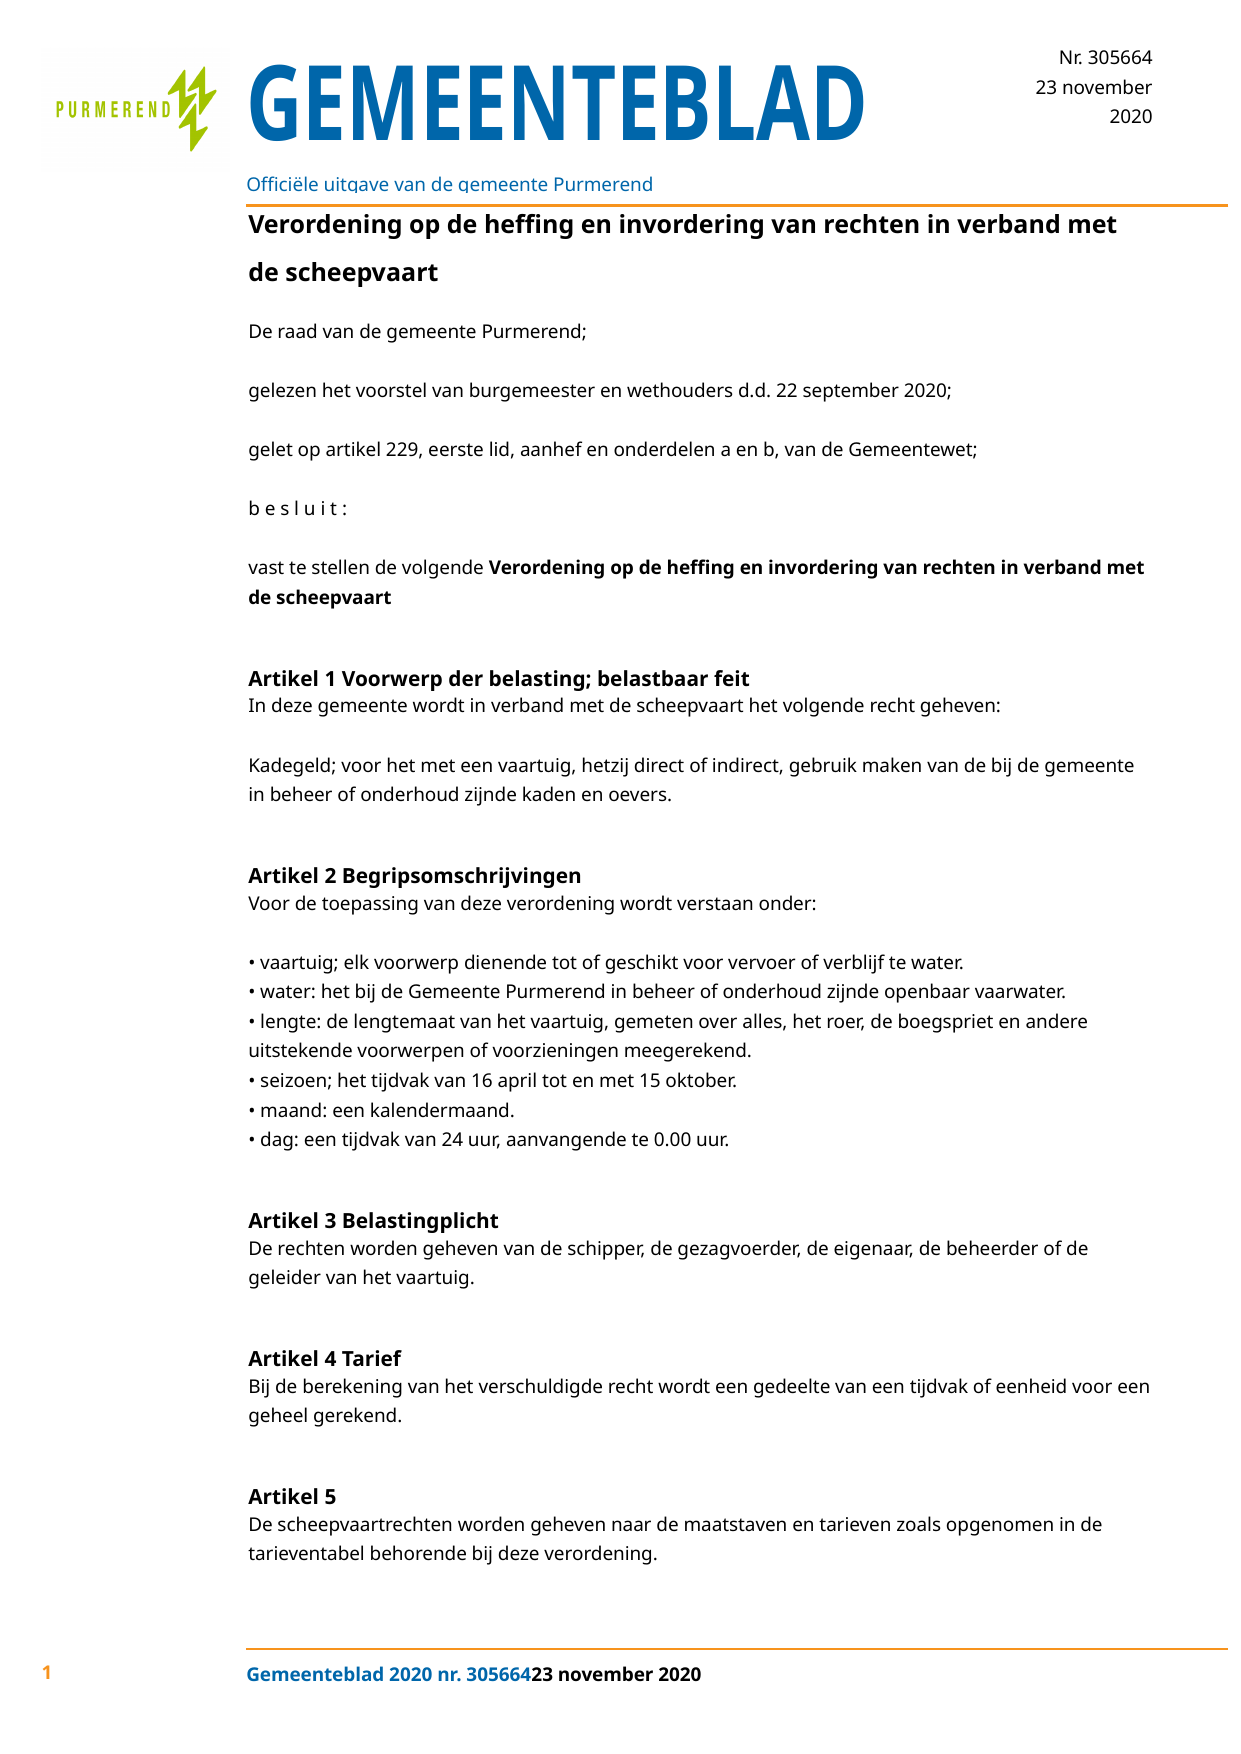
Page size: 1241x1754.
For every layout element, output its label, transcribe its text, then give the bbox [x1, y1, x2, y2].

text In deze gemeente wordt in verband met de scheepvaart het volgende recht geheven: [248, 693, 1152, 718]
text Verordening op de heffing en invordering van rechten in verband met de scheepvaart [248, 207, 1152, 288]
text • seizoen; het tijdvak van 16 april tot en met 15 oktober. [248, 1067, 1152, 1093]
text Kadegeld; voor het met een vaartuig, hetzij direct of indirect, gebruik maken van de bij de gemeente in beheer of onderhoud zijnde kaden en oevers. [248, 752, 1152, 807]
text b e s l u i t : [248, 495, 1152, 521]
text Bij de berekening van het verschuldigde recht wordt een gedeelte van een tijdvak of eenheid voor een geheel gerekend. [248, 1373, 1152, 1428]
text De rechten worden geheven van de schipper, de gezagvoerder, de eigenaar, de beheerder of de geleider van het vaartuig. [248, 1235, 1152, 1290]
text Artikel 1 Voorwerp der belasting; belastbaar feit [248, 664, 1152, 693]
picture [41, 47, 231, 172]
text Artikel 3 Belastingplicht [248, 1206, 1152, 1235]
text Artikel 4 Tarief [248, 1344, 1152, 1373]
text • dag: een tijdvak van 24 uur, aanvangende te 0.00 uur. [248, 1126, 1152, 1152]
text Voor de toepassing van deze verordening wordt verstaan onder: [248, 890, 1152, 916]
text Artikel 2 Begripsomschrijvingen [248, 861, 1152, 890]
text De scheepvaartrechten worden geheven naar de maatstaven en tarieven zoals opgenomen in de tarieventabel behorende bij deze verordening. [248, 1511, 1152, 1566]
text • water: het bij de Gemeente Purmerend in beheer of onderhoud zijnde openbaar vaarwater. [248, 978, 1152, 1004]
text De raad van de gemeente Purmerend; [248, 318, 1152, 344]
text gelet op artikel 229, eerste lid, aanhef en onderdelen a en b, van de Gemeentewet; [248, 436, 1152, 462]
text gelezen het voorstel van burgemeester en wethouders d.d. 22 september 2020; [248, 377, 1152, 403]
text • vaartuig; elk voorwerp dienende tot of geschikt voor vervoer of verblijf te water. [248, 949, 1152, 975]
text vast te stellen de volgende Verordening op de heffing en invordering van rechten in verband met de scheepvaart [248, 554, 1152, 610]
text • lengte: de lengtemaat van het vaartuig, gemeten over alles, het roer, de boegspriet en andere uitstekende voorwerpen of voorzieningen meegerekend. [248, 1008, 1152, 1063]
text • maand: een kalendermaand. [248, 1097, 1152, 1123]
text Artikel 5 [248, 1482, 1152, 1511]
